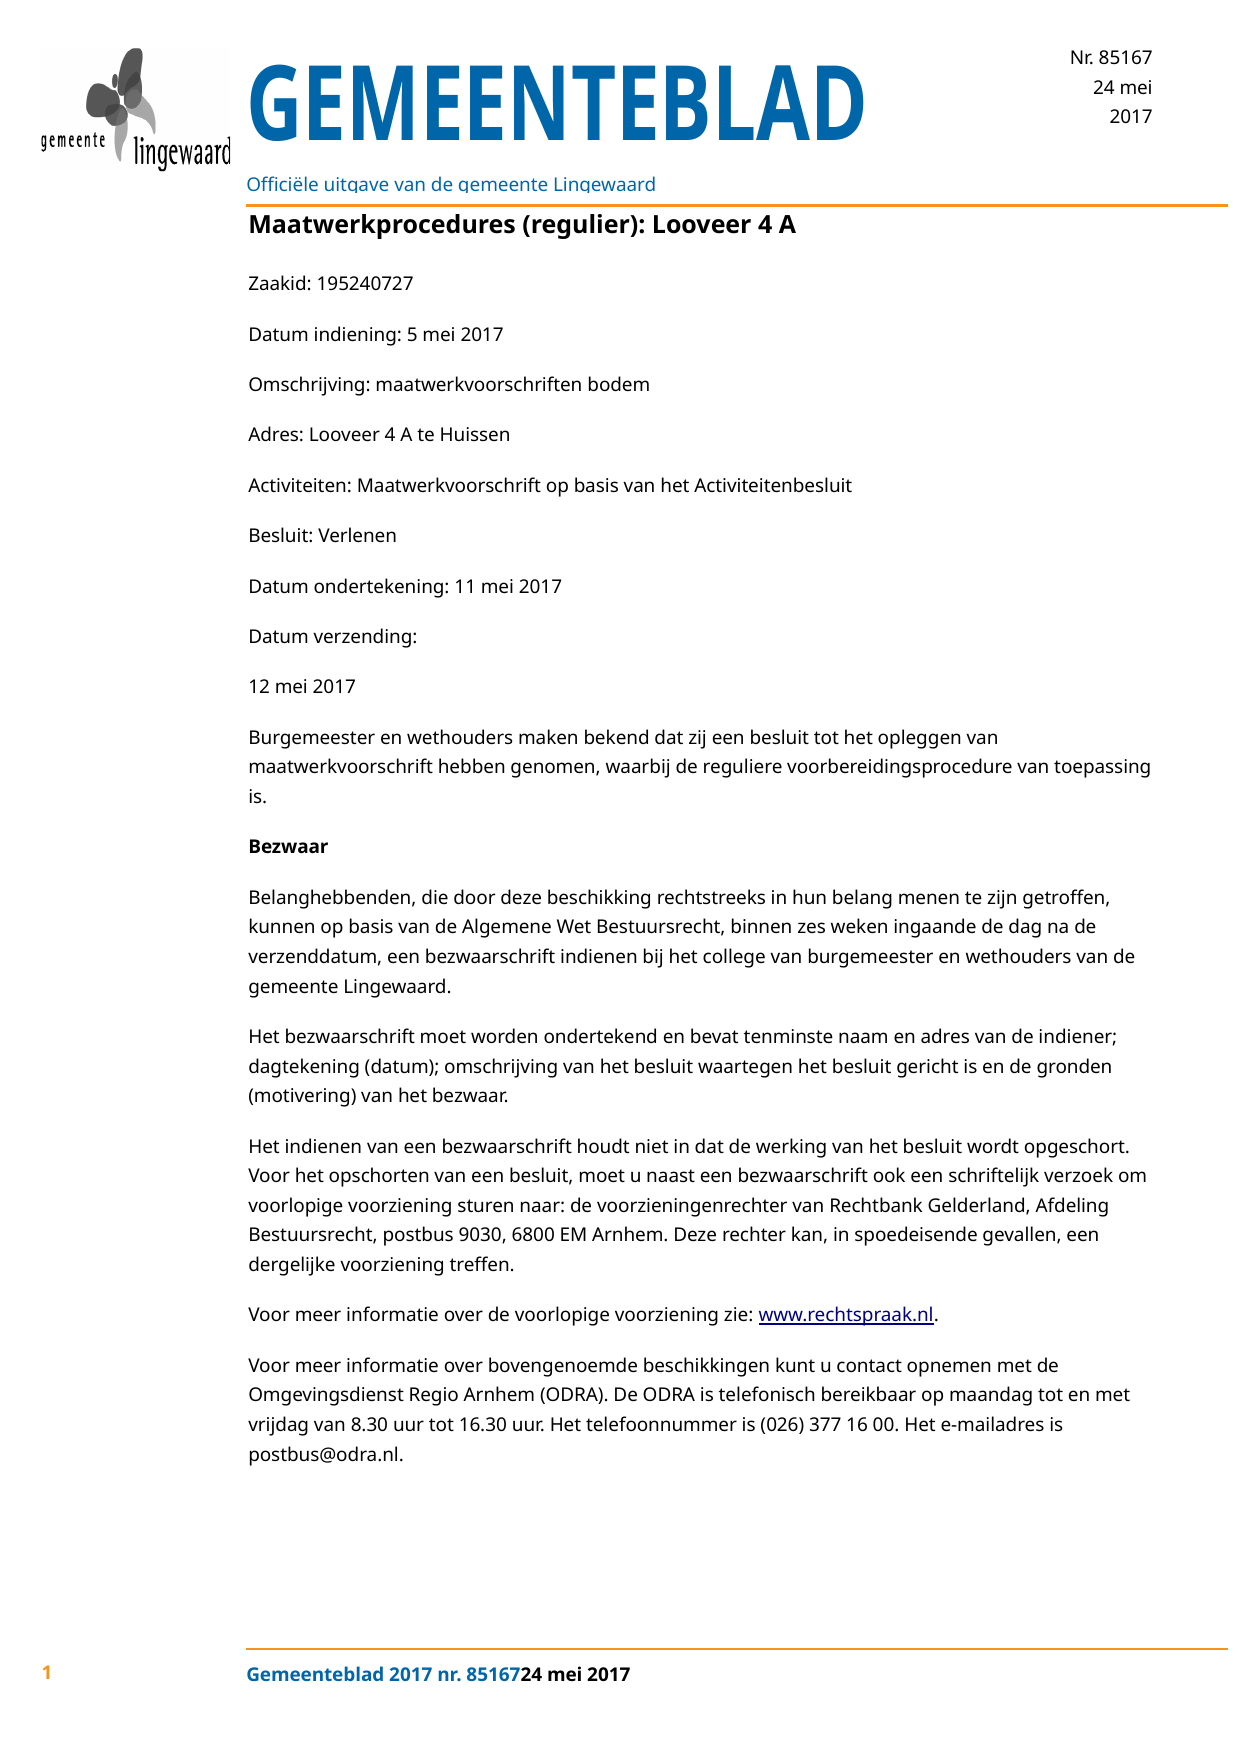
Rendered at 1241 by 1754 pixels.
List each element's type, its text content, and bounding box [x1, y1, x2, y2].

text Belanghebbenden, die door deze beschikking rechtstreeks in hun belang menen te zijn getroffen, kunnen op basis van de Algemene Wet Bestuursrecht, binnen zes weken ingaande de dag na de verzenddatum, een bezwaarschrift indienen bij het college van burgemeester en wethouders van de gemeente Lingewaard. [248, 884, 1152, 998]
text Voor meer informatie over bovengenoemde beschikkingen kunt u contact opnemen met de Omgevingsdienst Regio Arnhem (ODRA). De ODRA is telefonisch bereikbaar op maandag tot en met vrijdag van 8.30 uur tot 16.30 uur. Het telefoonnummer is (026) 377 16 00. Het e-mailadres is postbus@odra.nl. [248, 1352, 1152, 1466]
text Besluit: Verlenen [248, 522, 1152, 548]
text Het bezwaarschrift moet worden ondertekend en bevat tenminste naam en adres van de indiener; dagtekening (datum); omschrijving van het besluit waartegen het besluit gericht is en de gronden (motivering) van het bezwaar. [248, 1023, 1152, 1108]
text Datum indiening: 5 mei 2017 [248, 321, 1152, 346]
text Omschrijving: maatwerkvoorschriften bodem [248, 371, 1152, 397]
text Voor meer informatie over de voorlopige voorziening zie: www.rechtspraak.nl. [248, 1302, 1152, 1327]
text Datum verzending: [248, 623, 1152, 649]
text Datum ondertekening: 11 mei 2017 [248, 573, 1152, 598]
text Het indienen van een bezwaarschrift houdt niet in dat de werking van het besluit wordt opgeschort. Voor het opschorten van een besluit, moet u naast een bezwaarschrift ook een schriftelijk verzoek om voorlopige voorziening sturen naar: de voorzieningenrechter van Rechtbank Gelderland, Afdeling Bestuursrecht, postbus 9030, 6800 EM Arnhem. Deze rechter kan, in spoedeisende gevallen, een dergelijke voorziening treffen. [248, 1133, 1152, 1277]
text Bezwaar [248, 834, 1152, 859]
text 12 mei 2017 [248, 674, 1152, 699]
text Activiteiten: Maatwerkvoorschrift op basis van het Activiteitenbesluit [248, 472, 1152, 498]
text Maatwerkprocedures (regulier): Looveer 4 A [248, 207, 1152, 241]
text Adres: Looveer 4 A te Huissen [248, 422, 1152, 447]
text Burgemeester en wethouders maken bekend dat zij een besluit tot het opleggen van maatwerkvoorschrift hebben genomen, waarbij de reguliere voorbereidingsprocedure van toepassing is. [248, 724, 1152, 809]
text Zaakid: 195240727 [248, 270, 1152, 296]
picture [41, 47, 231, 172]
